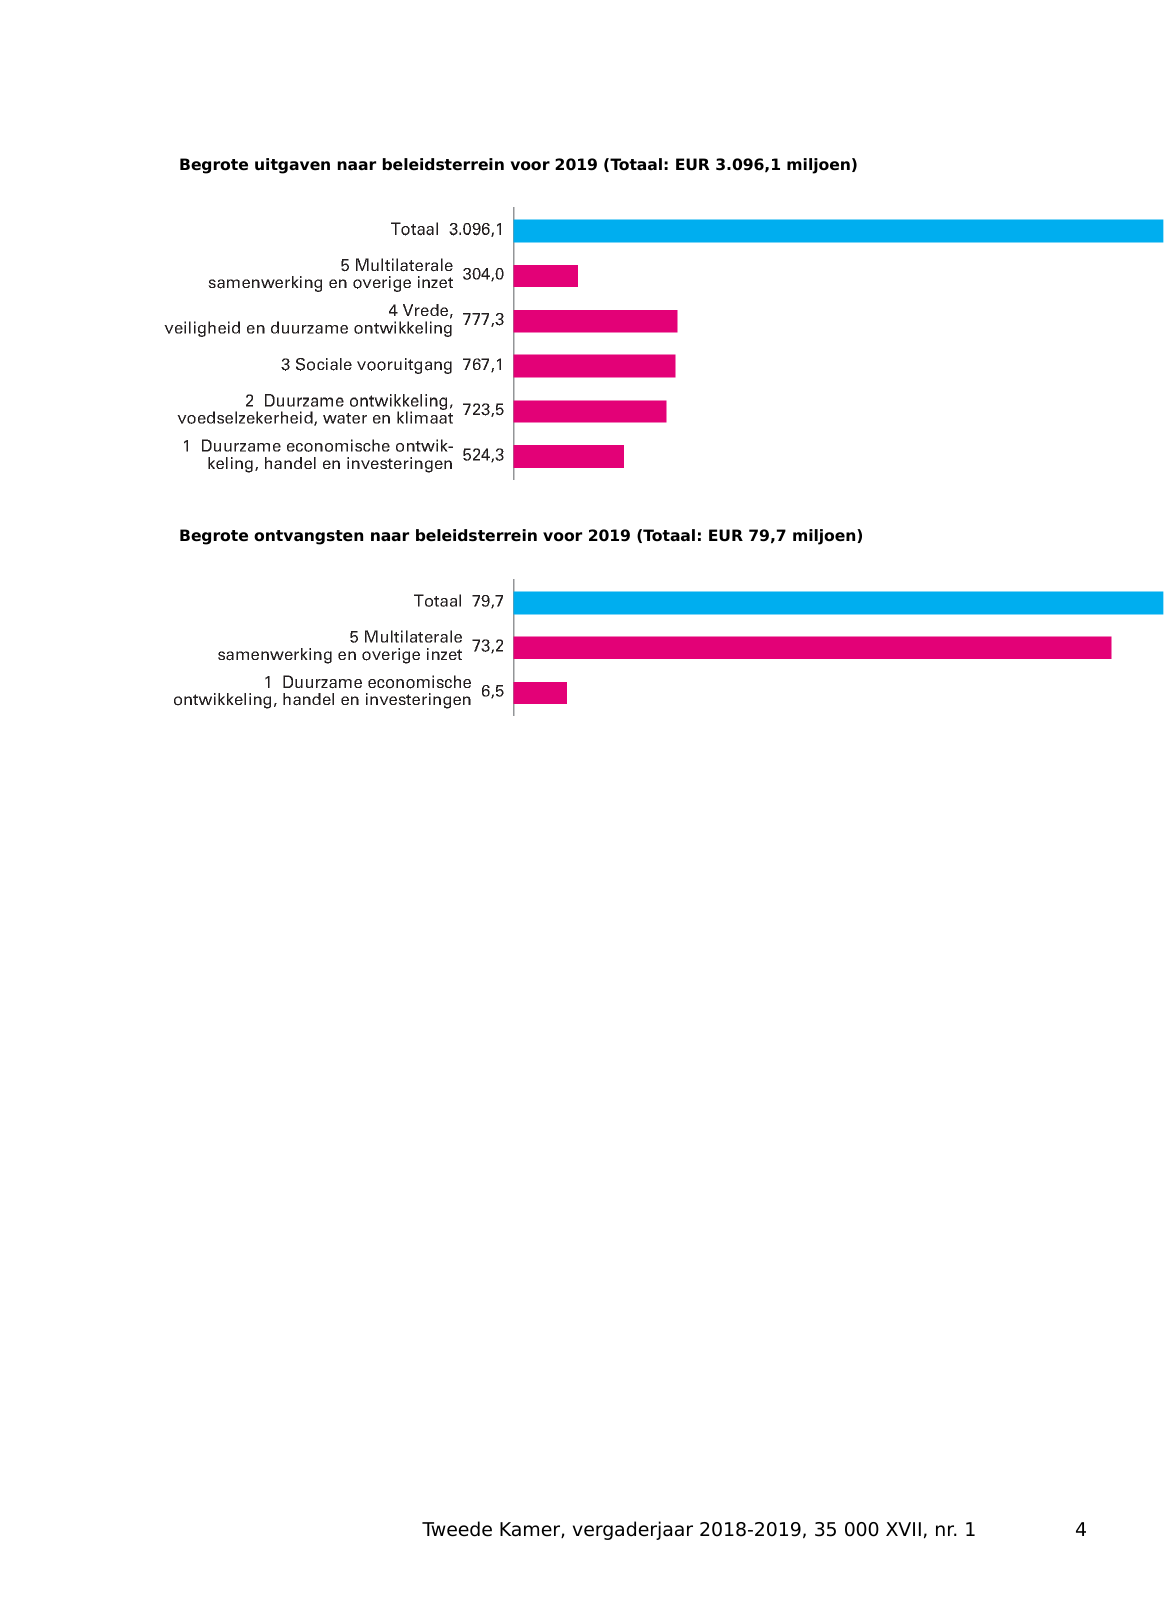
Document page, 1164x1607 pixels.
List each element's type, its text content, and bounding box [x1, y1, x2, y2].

text Begrote ontvangsten naar beleidsterrein voor 2019 (Totaal: EUR 79,7 miljoen) [159, 527, 1163, 546]
picture [159, 579, 1164, 716]
text Begrote uitgaven naar beleidsterrein voor 2019 (Totaal: EUR 3.096,1 miljoen) [159, 156, 1163, 174]
picture [159, 207, 1164, 480]
